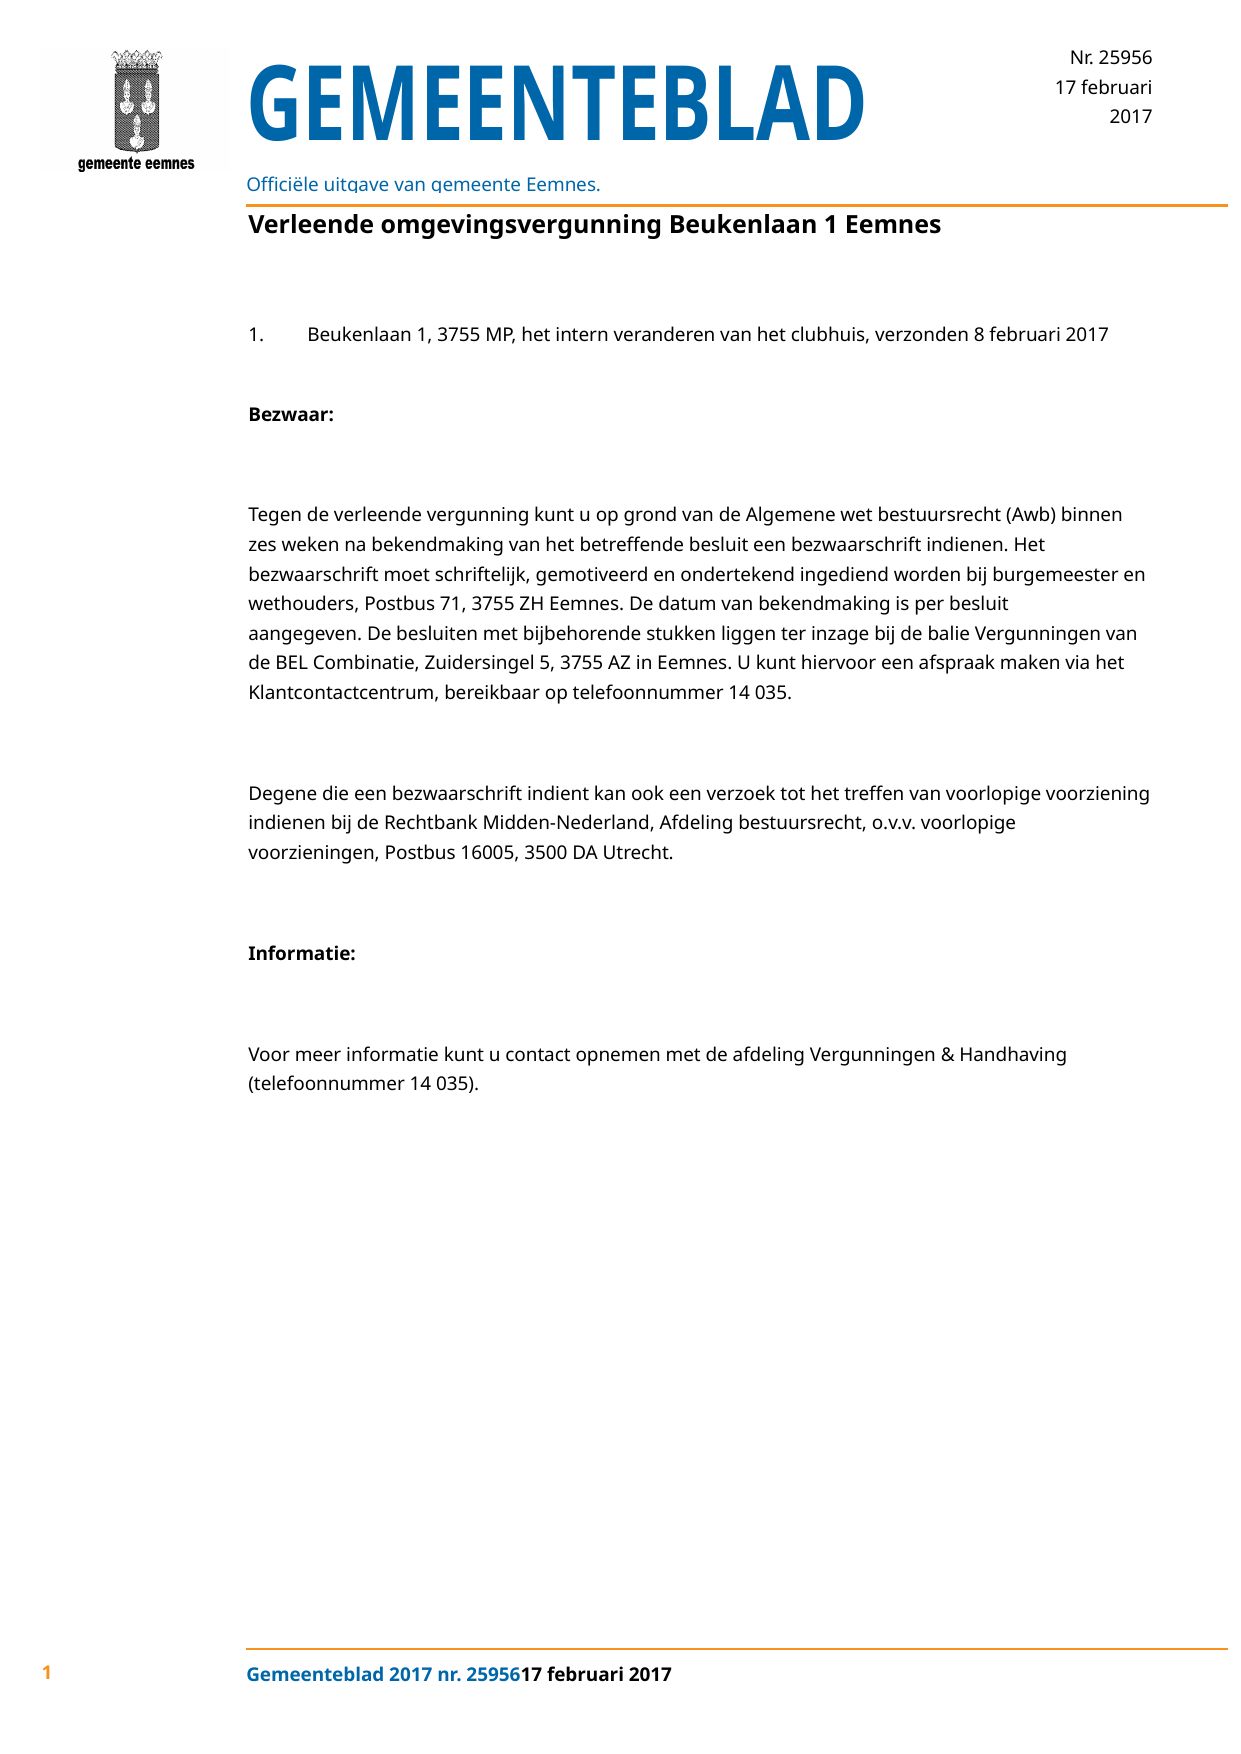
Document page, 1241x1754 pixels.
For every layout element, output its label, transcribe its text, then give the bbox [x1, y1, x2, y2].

text Verleende omgevingsvergunning Beukenlaan 1 Eemnes [248, 207, 1152, 241]
text Voor meer informatie kunt u contact opnemen met de afdeling Vergunningen & Handhaving (telefoonnummer 14 035). [248, 1041, 1152, 1096]
text Tegen de verleende vergunning kunt u op grond van de Algemene wet bestuursrecht (Awb) binnen zes weken na bekendmaking van het betreffende besluit een bezwaarschrift indienen. Het bezwaarschrift moet schriftelijk, gemotiveerd en ondertekend ingediend worden bij burgemeester en wethouders, Postbus 71, 3755 ZH Eemnes. De datum van bekendmaking is per besluit aangegeven. De besluiten met bijbehorende stukken liggen ter inzage bij de balie Vergunningen van de BEL Combinatie, Zuidersingel 5, 3755 AZ in Eemnes. U kunt hiervoor een afspraak maken via het Klantcontactcentrum, bereikbaar op telefoonnummer 14 035. [248, 502, 1152, 705]
list Beukenlaan 1, 3755 MP, het intern veranderen van het clubhuis, verzonden 8 februari 2017 [248, 321, 1152, 346]
text Degene die een bezwaarschrift indient kan ook een verzoek tot het treffen van voorlopige voorziening indienen bij de Rechtbank Midden-Nederland, Afdeling bestuursrecht, o.v.v. voorlopige voorzieningen, Postbus 16005, 3500 DA Utrecht. [248, 780, 1152, 865]
text Informatie: [248, 940, 1152, 966]
text Bezwaar: [248, 401, 1152, 426]
picture [41, 47, 231, 172]
